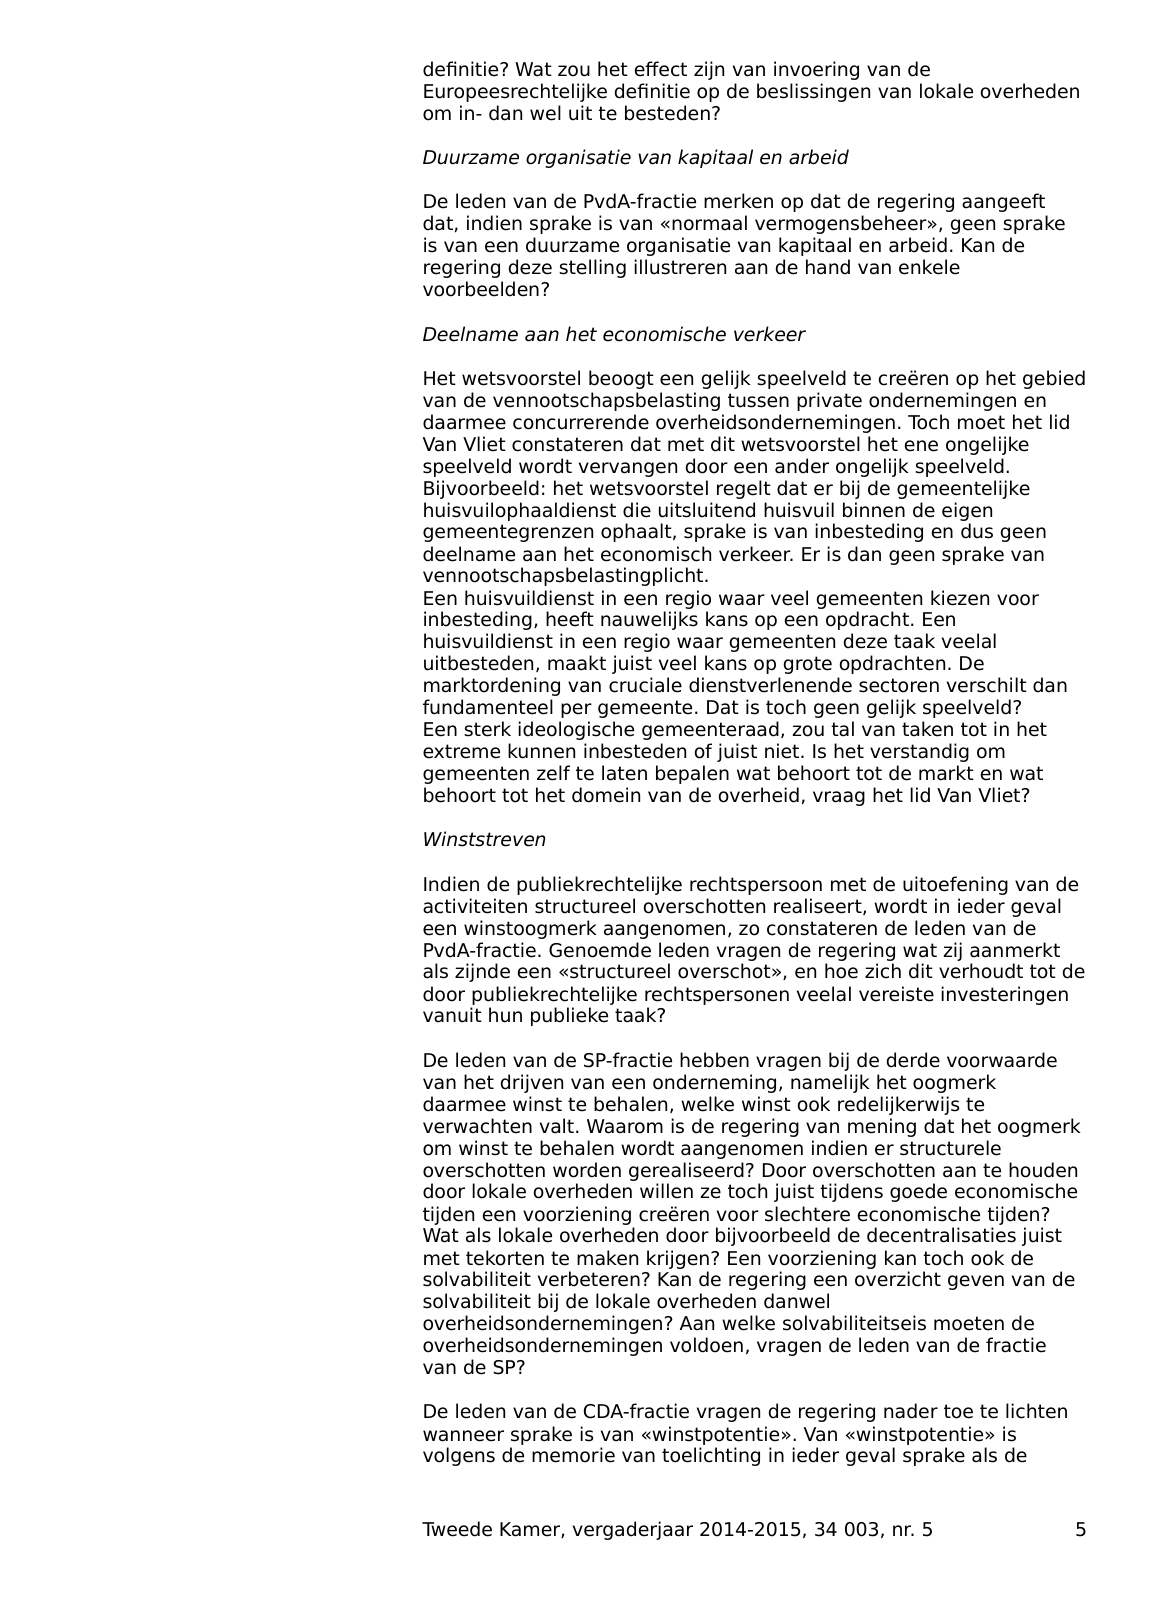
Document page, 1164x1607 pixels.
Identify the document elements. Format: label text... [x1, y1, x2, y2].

text Bijvoorbeeld: het wetsvoorstel regelt dat er bij de gemeentelijke huisvuilophaaldienst die uitsluitend huisvuil binnen de eigen gemeentegrenzen ophaalt, sprake is van inbesteding en dus geen deelname aan het economisch verkeer. Er is dan geen sprake van vennootschapsbelastingplicht. [422, 477, 1087, 587]
text Een sterk ideologische gemeenteraad, zou tal van taken tot in het extreme kunnen inbesteden of juist niet. Is het verstandig om gemeenten zelf te laten bepalen wat behoort tot de markt en wat behoort tot het domein van de overheid, vraag het lid Van Vliet? [422, 719, 1087, 807]
text Indien de publiekrechtelijke rechtspersoon met de uitoefening van de activiteiten structureel overschotten realiseert, wordt in ieder geval een winstoogmerk aangenomen, zo constateren de leden van de PvdA-fractie. Genoemde leden vragen de regering wat zij aanmerkt als zijnde een «structureel overschot», en hoe zich dit verhoudt tot de door publiekrechtelijke rechtspersonen veelal vereiste investeringen vanuit hun publieke taak? [422, 873, 1087, 1027]
text Een huisvuildienst in een regio waar veel gemeenten kiezen voor inbesteding, heeft nauwelijks kans op een opdracht. Een huisvuildienst in een regio waar gemeenten deze taak veelal uitbesteden, maakt juist veel kans op grote opdrachten. De marktordening van cruciale dienstverlenende sectoren verschilt dan fundamenteel per gemeente. Dat is toch geen gelijk speelveld? [422, 587, 1087, 719]
subtitle Deelname aan het economische verkeer [422, 323, 1087, 345]
subtitle Duurzame organisatie van kapitaal en arbeid [422, 147, 1087, 169]
text De leden van de PvdA-fractie merken op dat de regering aangeeft dat, indien sprake is van «normaal vermogensbeheer», geen sprake is van een duurzame organisatie van kapitaal en arbeid. Kan de regering deze stelling illustreren aan de hand van enkele voorbeelden? [422, 191, 1087, 301]
text De leden van de SP-fractie hebben vragen bij de derde voorwaarde van het drijven van een onderneming, namelijk het oogmerk daarmee winst te behalen, welke winst ook redelijkerwijs te verwachten valt. Waarom is de regering van mening dat het oogmerk om winst te behalen wordt aangenomen indien er structurele overschotten worden gerealiseerd? Door overschotten aan te houden door lokale overheden willen ze toch juist tijdens goede economische tijden een voorziening creëren voor slechtere economische tijden? Wat als lokale overheden door bijvoorbeeld de decentralisaties juist met tekorten te maken krijgen? Een voorziening kan toch ook de solvabiliteit verbeteren? Kan de regering een overzicht geven van de solvabiliteit bij de lokale overheden danwel overheidsondernemingen? Aan welke solvabiliteitseis moeten de overheidsondernemingen voldoen, vragen de leden van de fractie van de SP? [422, 1049, 1087, 1379]
text definitie? Wat zou het effect zijn van invoering van de Europeesrechtelijke definitie op de beslissingen van lokale overheden om in- dan wel uit te besteden? [422, 59, 1087, 125]
text De leden van de CDA-fractie vragen de regering nader toe te lichten wanneer sprake is van «winstpotentie». Van «winstpotentie» is volgens de memorie van toelichting in ieder geval sprake als de [422, 1401, 1087, 1467]
subtitle Winststreven [422, 829, 1087, 851]
text Het wetsvoorstel beoogt een gelijk speelveld te creëren op het gebied van de vennootschapsbelasting tussen private ondernemingen en daarmee concurrerende overheidsondernemingen. Toch moet het lid Van Vliet constateren dat met dit wetsvoorstel het ene ongelijke speelveld wordt vervangen door een ander ongelijk speelveld. [422, 368, 1087, 477]
